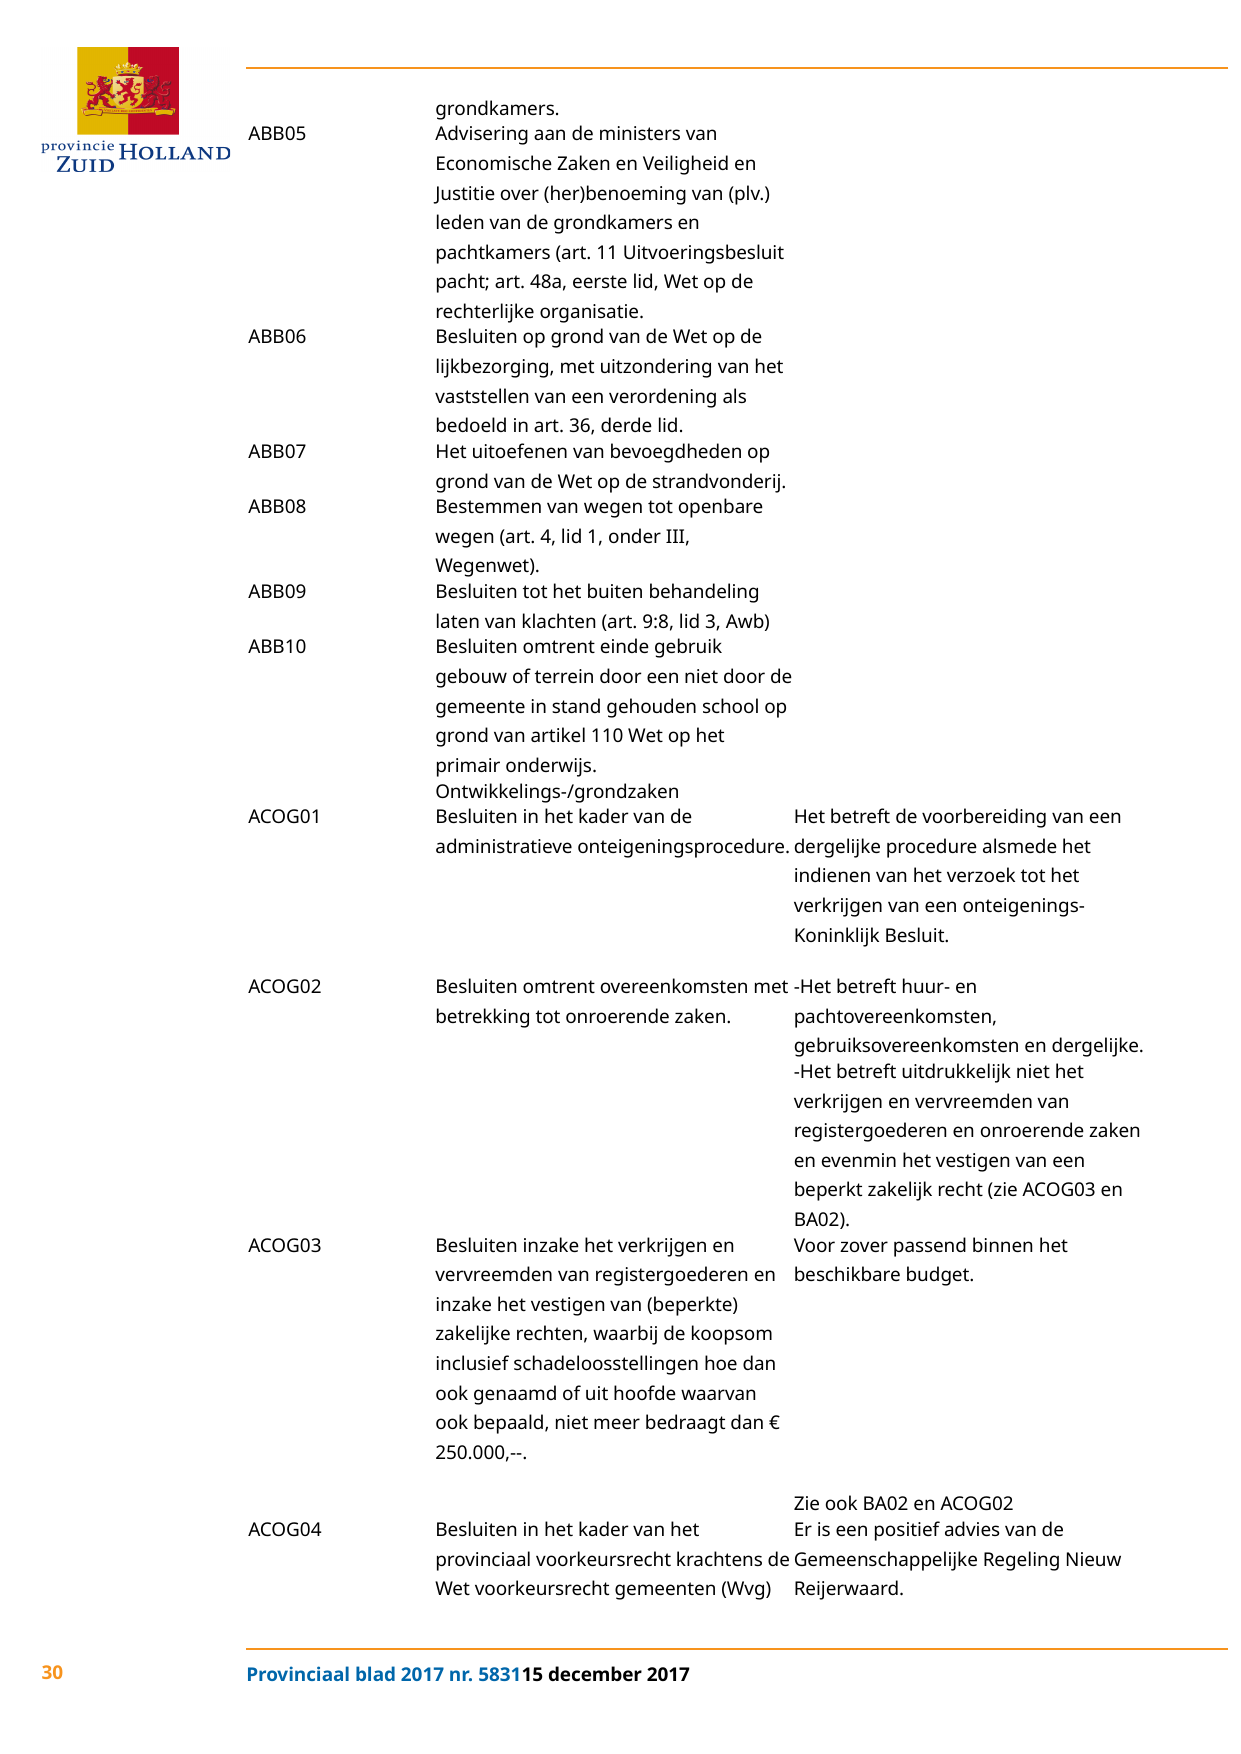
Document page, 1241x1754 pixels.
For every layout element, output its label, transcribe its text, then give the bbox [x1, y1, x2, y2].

table_cell ABB07 [248, 438, 435, 493]
table_cell Besluiten inzake het verkrijgen en vervreemden van registergoederen en inzake het vestigen van (beperkte) zakelijke rechten, waarbij de koopsom inclusief schadeloosstellingen hoe dan ook genaamd of uit hoofde waarvan ook bepaald, niet meer bedraagt dan € 250.000,--. [435, 1232, 793, 1465]
picture [41, 47, 231, 172]
table_cell Besluiten tot het buiten behandeling laten van klachten (art. 9:8, lid 3, Awb) [435, 579, 793, 634]
table_cell [435, 948, 793, 973]
table_cell Besluiten in het kader van de administratieve onteigeningsprocedure. [435, 804, 793, 948]
table_cell [248, 1490, 435, 1516]
table_cell [794, 494, 1152, 578]
table_cell Bestemmen van wegen tot openbare wegen (art. 4, lid 1, onder III, Wegenwet). [435, 494, 793, 578]
table_cell Besluiten in het kader van het provinciaal voorkeursrecht krachtens de Wet voorkeursrecht gemeenten (Wvg) [435, 1516, 793, 1601]
table_cell [248, 778, 435, 803]
table_cell Besluiten op grond van de Wet op de lijkbezorging, met uitzondering van het vaststellen van een verordening als bedoeld in art. 36, derde lid. [435, 324, 793, 438]
table_cell Besluiten omtrent overeenkomsten met betrekking tot onroerende zaken. [435, 973, 793, 1058]
table_cell ABB10 [248, 634, 435, 778]
table_cell Het uitoefenen van bevoegdheden op grond van de Wet op de strandvonderij. [435, 438, 793, 493]
table_cell ABB09 [248, 579, 435, 634]
table_cell [794, 324, 1152, 438]
table_cell [435, 1058, 793, 1232]
table_cell [794, 778, 1152, 803]
table_cell [435, 1465, 793, 1490]
table_cell [794, 634, 1152, 778]
table_cell -Het betreft huur- en pachtovereenkomsten, gebruiksovereenkomsten en dergelijke. [794, 973, 1152, 1058]
table_cell [794, 438, 1152, 493]
table_cell grondkamers. [435, 95, 793, 121]
table_cell Advisering aan de ministers van Economische Zaken en Veiligheid en Justitie over (her)benoeming van (plv.) leden van de grondkamers en pachtkamers (art. 11 Uitvoeringsbesluit pacht; art. 48a, eerste lid, Wet op de rechterlijke organisatie. [435, 121, 793, 324]
table_cell Voor zover passend binnen het beschikbare budget. [794, 1232, 1152, 1465]
table_cell [794, 121, 1152, 324]
table_cell [794, 95, 1152, 121]
table_cell ABB05 [248, 121, 435, 324]
table_cell [794, 948, 1152, 973]
table_cell [248, 95, 435, 121]
table_cell Besluiten omtrent einde gebruik gebouw of terrein door een niet door de gemeente in stand gehouden school op grond van artikel 110 Wet op het primair onderwijs. [435, 634, 793, 778]
table_cell ACOG01 [248, 804, 435, 948]
table_cell [794, 1465, 1152, 1490]
table_cell Het betreft de voorbereiding van een dergelijke procedure alsmede het indienen van het verzoek tot het verkrijgen van een onteigenings-Koninklijk Besluit. [794, 804, 1152, 948]
table_cell ACOG02 [248, 973, 435, 1058]
table_cell [794, 579, 1152, 634]
table_cell [248, 1465, 435, 1490]
table_cell Ontwikkelings-/grondzaken [435, 778, 793, 803]
table_cell -Het betreft uitdrukkelijk niet het verkrijgen en vervreemden van registergoederen en onroerende zaken en evenmin het vestigen van een beperkt zakelijk recht (zie ACOG03 en BA02). [794, 1058, 1152, 1232]
table_cell ABB06 [248, 324, 435, 438]
table_cell [248, 948, 435, 973]
table_cell Er is een positief advies van de Gemeenschappelijke Regeling Nieuw Reijerwaard. [794, 1516, 1152, 1601]
table_cell Zie ook BA02 en ACOG02 [794, 1490, 1152, 1516]
table_cell ABB08 [248, 494, 435, 578]
table_cell [248, 1058, 435, 1232]
table_cell ACOG03 [248, 1232, 435, 1465]
table_cell [435, 1490, 793, 1516]
table_cell ACOG04 [248, 1516, 435, 1601]
